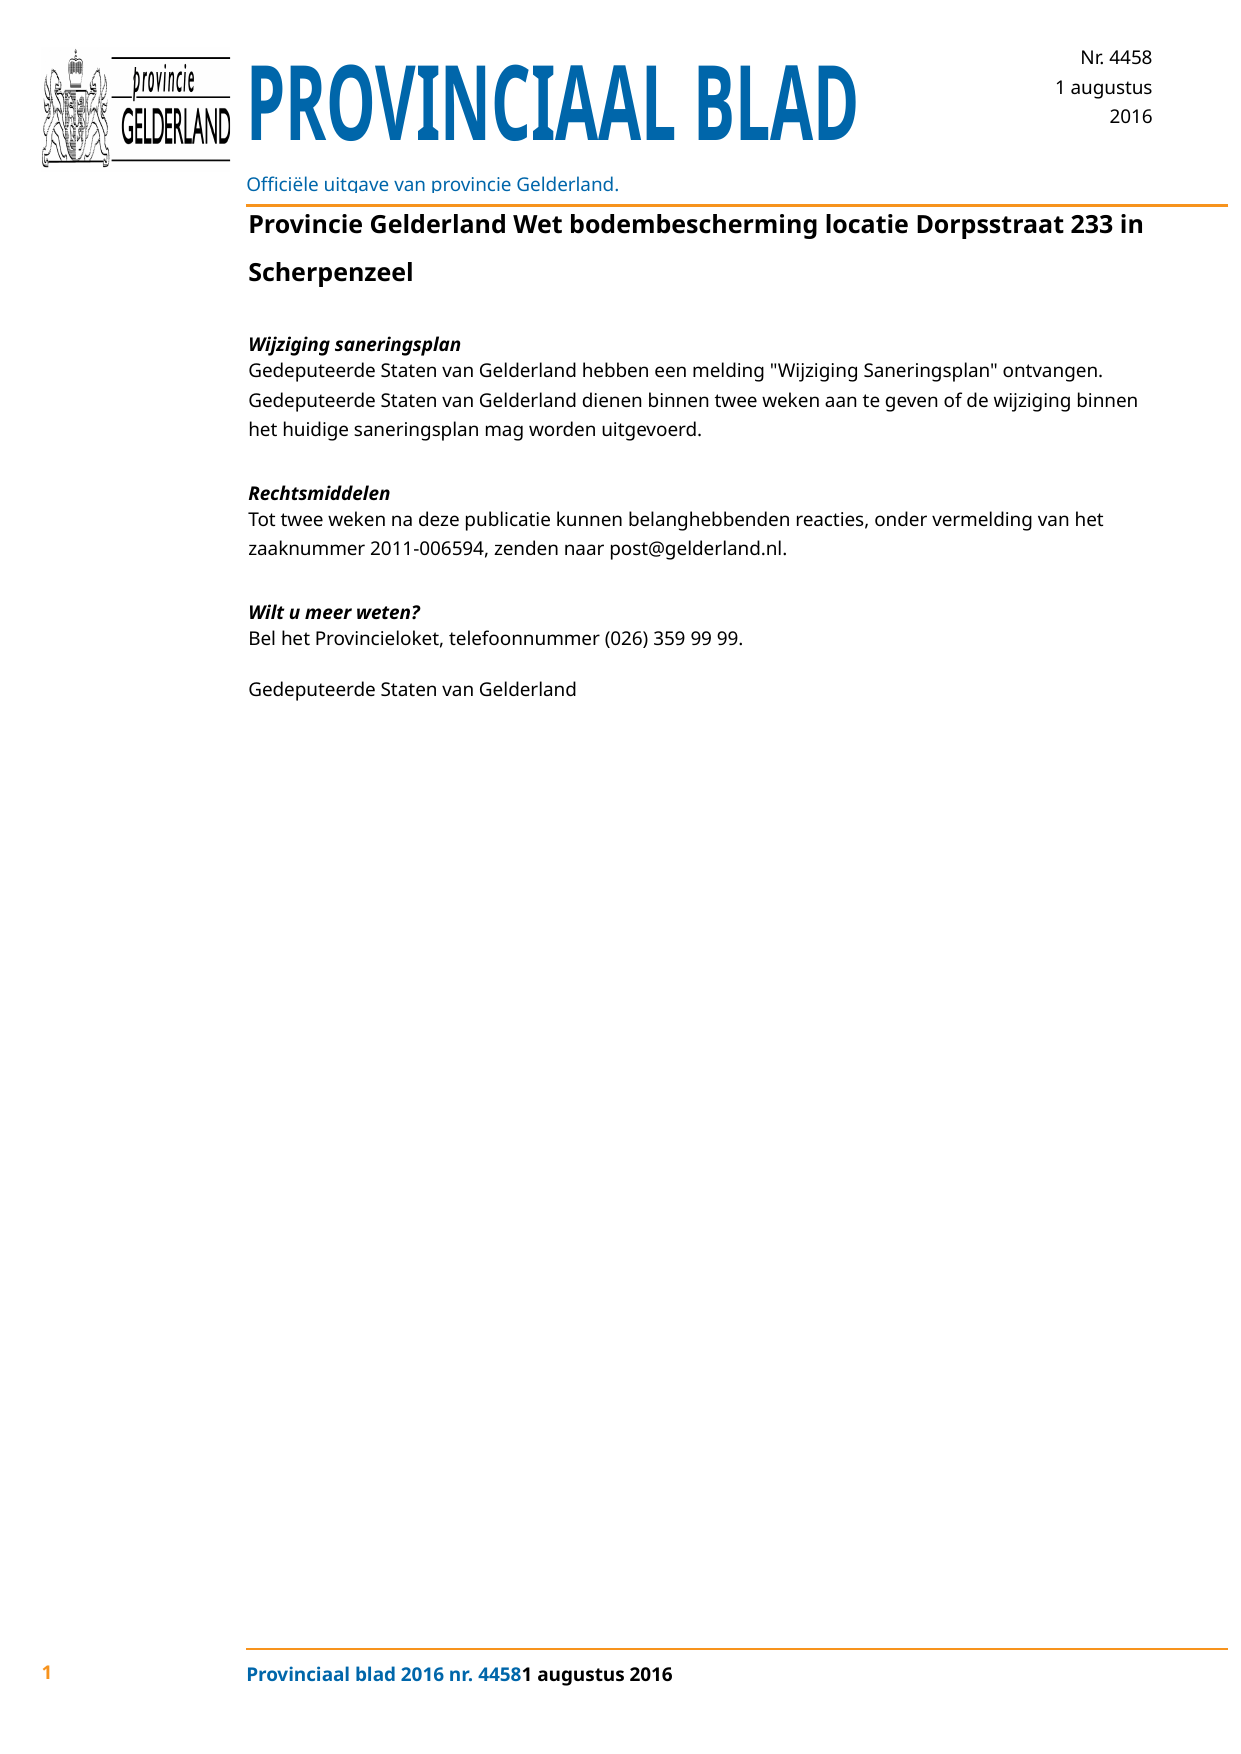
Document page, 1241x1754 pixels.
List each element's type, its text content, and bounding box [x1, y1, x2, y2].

text Wijziging saneringsplan [248, 331, 1152, 357]
text Tot twee weken na deze publicatie kunnen belanghebbenden reacties, onder vermelding van het zaaknummer 2011-006594, zenden naar post@gelderland.nl. [248, 506, 1152, 561]
text Bel het Provincieloket, telefoonnummer (026) 359 99 99. [248, 625, 1152, 651]
text Gedeputeerde Staten van Gelderland [248, 676, 1152, 701]
text Provincie Gelderland Wet bodembescherming locatie Dorpsstraat 233 in Scherpenzeel [248, 207, 1152, 288]
text Gedeputeerde Staten van Gelderland hebben een melding "Wijziging Saneringsplan" ontvangen. Gedeputeerde Staten van Gelderland dienen binnen twee weken aan te geven of de wijziging binnen het huidige saneringsplan mag worden uitgevoerd. [248, 357, 1152, 442]
text Rechtsmiddelen [248, 480, 1152, 506]
text Wilt u meer weten? [248, 599, 1152, 625]
picture [41, 47, 231, 172]
